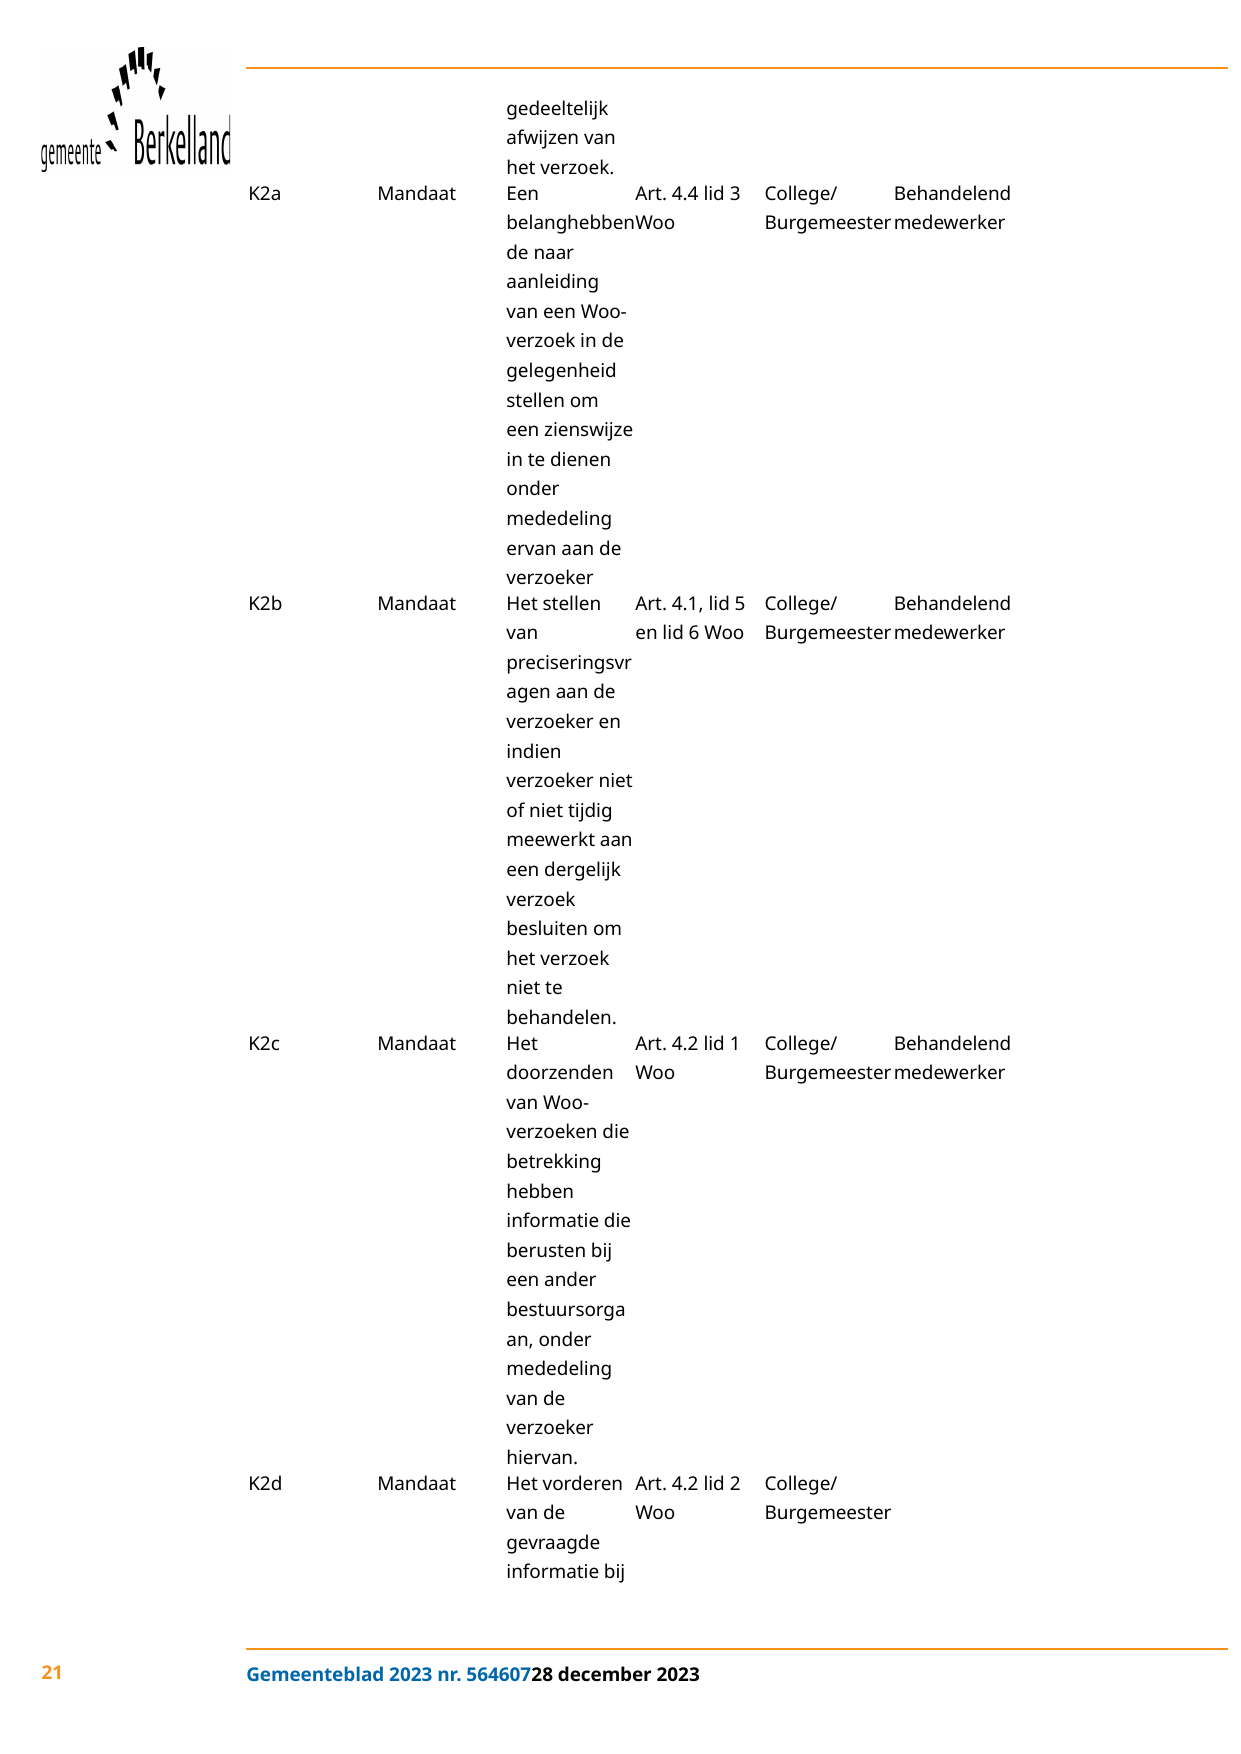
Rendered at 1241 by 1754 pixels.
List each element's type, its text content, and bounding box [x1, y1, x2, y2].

table_cell Mandaat [377, 180, 506, 590]
table_cell Art. 4.2 lid 2 Woo [635, 1470, 764, 1584]
table_cell Behandelend medewerker [894, 590, 1022, 1030]
table_cell [1023, 1470, 1152, 1584]
table_cell [377, 95, 506, 180]
table_cell [1023, 1030, 1152, 1470]
picture [41, 47, 231, 172]
table_cell Art. 4.1, lid 5 en lid 6 Woo [635, 590, 764, 1030]
table_cell Mandaat [377, 590, 506, 1030]
table_cell K2d [248, 1470, 377, 1584]
table_cell Een belanghebbende naar aanleiding van een Woo-verzoek in de gelegenheid stellen om een zienswijze in te dienen onder mededeling ervan aan de verzoeker [506, 180, 635, 590]
table_cell College/ Burgemeester [764, 1030, 893, 1470]
table_cell Het doorzenden van Woo-verzoeken die betrekking hebben informatie die berusten bij een ander bestuursorgaan, onder mededeling van de verzoeker hiervan. [506, 1030, 635, 1470]
table_cell Het vorderen van de gevraagde informatie bij [506, 1470, 635, 1584]
table_cell [894, 1470, 1022, 1584]
table_cell [1023, 180, 1152, 590]
table_cell [248, 95, 377, 180]
table_cell K2c [248, 1030, 377, 1470]
table_cell College/ Burgemeester [764, 1470, 893, 1584]
table_cell [1023, 95, 1152, 180]
table_cell K2a [248, 180, 377, 590]
table_cell Mandaat [377, 1030, 506, 1470]
table_cell [635, 95, 764, 180]
table_cell College/ Burgemeester [764, 180, 893, 590]
table_cell [894, 95, 1022, 180]
table_cell [1023, 590, 1152, 1030]
table_cell Art. 4.4 lid 3 Woo [635, 180, 764, 590]
table_cell College/ Burgemeester [764, 590, 893, 1030]
table_cell gedeeltelijk afwijzen van het verzoek. [506, 95, 635, 180]
table_cell Het stellen van preciseringsvragen aan de verzoeker en indien verzoeker niet of niet tijdig meewerkt aan een dergelijk verzoek besluiten om het verzoek niet te behandelen. [506, 590, 635, 1030]
table_cell Art. 4.2 lid 1 Woo [635, 1030, 764, 1470]
table_cell Behandelend medewerker [894, 1030, 1022, 1470]
table_cell K2b [248, 590, 377, 1030]
table_cell Behandelend medewerker [894, 180, 1022, 590]
table_cell [764, 95, 893, 180]
table_cell Mandaat [377, 1470, 506, 1584]
